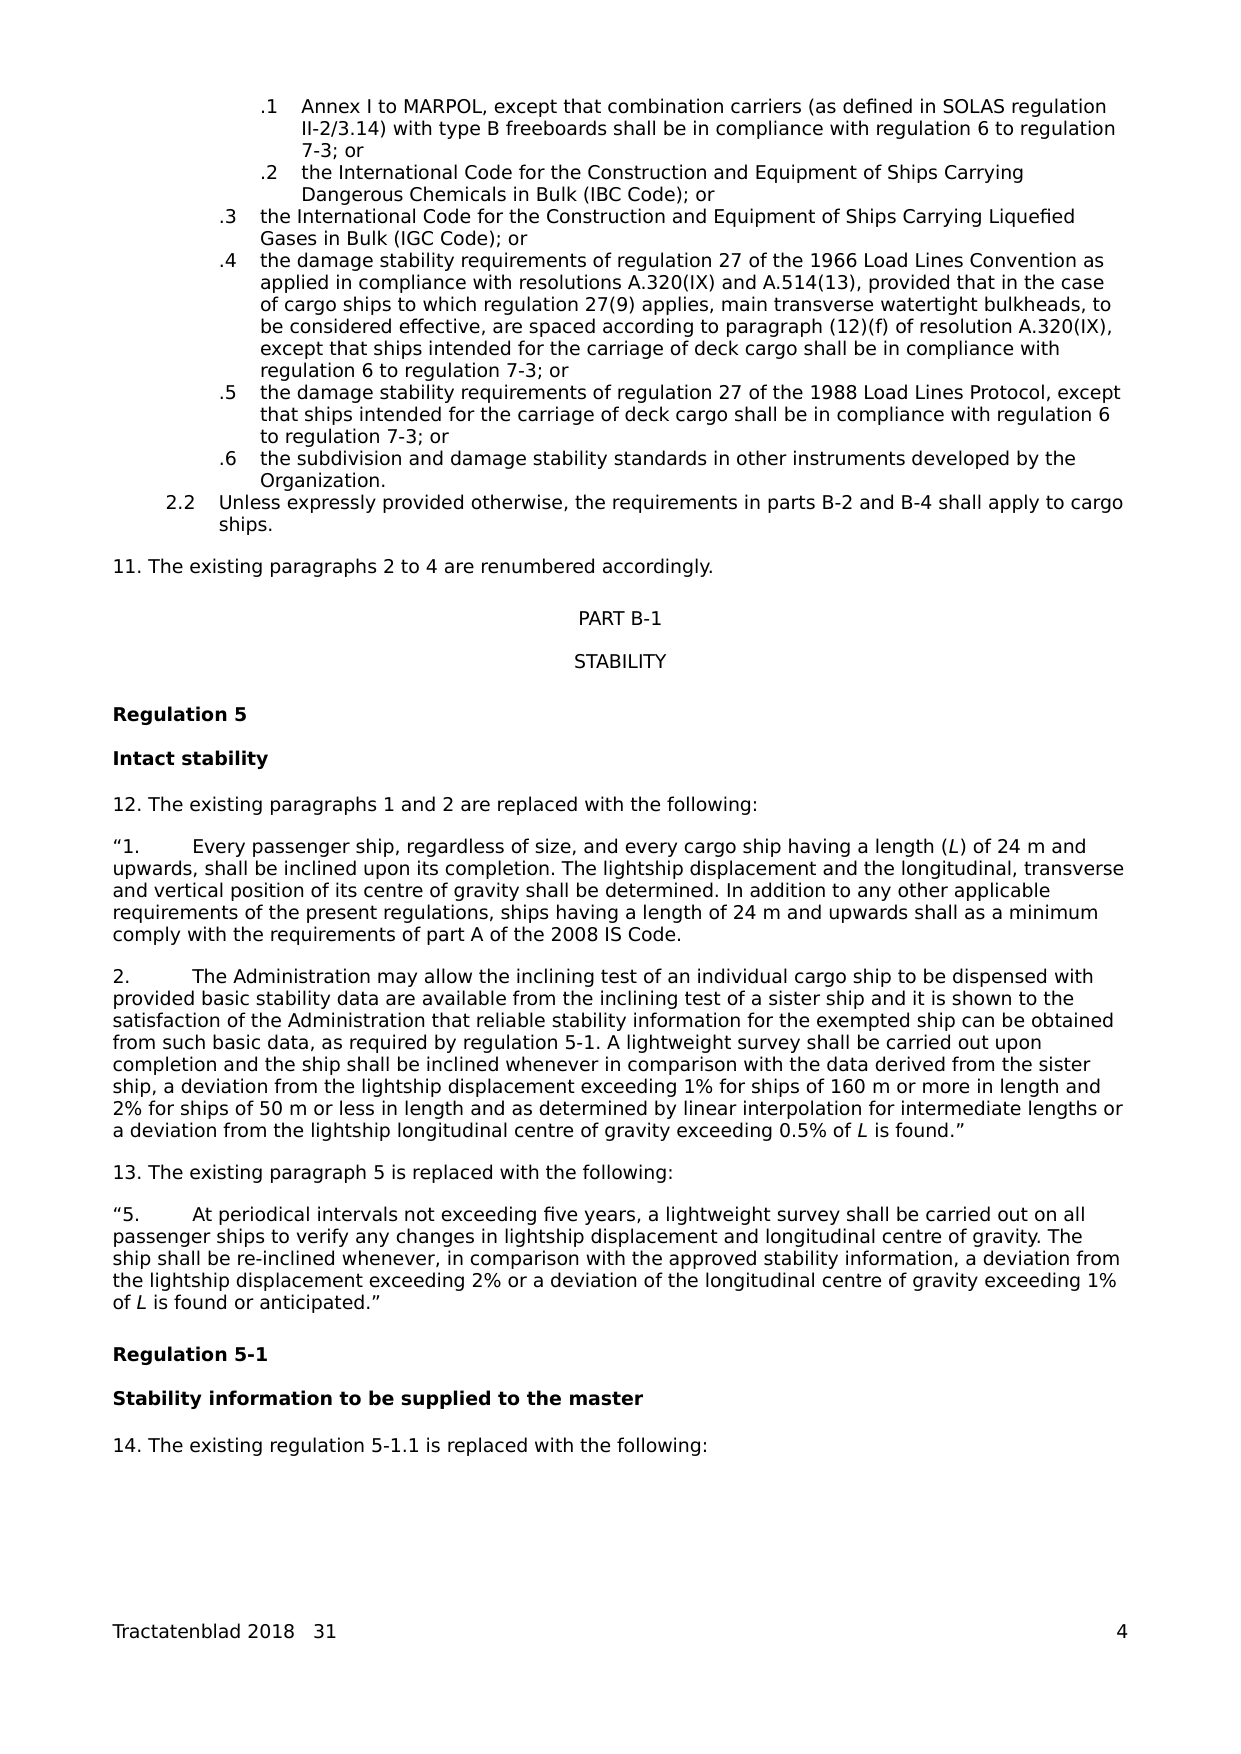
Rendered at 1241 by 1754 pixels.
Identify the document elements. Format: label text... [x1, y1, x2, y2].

text “1. Every passenger ship, regardless of size, and every cargo ship having a length (L) of 24 m and upwards, shall be inclined upon its completion. The lightship displacement and the longitudinal, transverse and vertical position of its centre of gravity shall be determined. In addition to any other applicable requirements of the present regulations, ships having a length of 24 m and upwards shall as a minimum comply with the requirements of part A of the 2008 IS Code. [112, 836, 1128, 946]
text 2. The Administration may allow the inclining test of an individual cargo ship to be dispensed with provided basic stability data are available from the inclining test of a sister ship and it is shown to the satisfaction of the Administration that reliable stability information for the exempted ship can be obtained from such basic data, as required by regulation 5-1. A lightweight survey shall be carried out upon completion and the ship shall be inclined whenever in comparison with the data derived from the sister ship, a deviation from the lightship displacement exceeding 1% for ships of 160 m or more in length and 2% for ships of 50 m or less in length and as determined by linear interpolation for intermediate lengths or a deviation from the lightship longitudinal centre of gravity exceeding 0.5% of L is found.” [112, 966, 1128, 1142]
text .5 the damage stability requirements of regulation 27 of the 1988 Load Lines Protocol, except that ships intended for the carriage of deck cargo shall be in compliance with regulation 6 to regulation 7-3; or [218, 382, 1128, 448]
text 12. The existing paragraphs 1 and 2 are replaced with the following: [112, 794, 1128, 816]
text 14. The existing regulation 5-1.1 is replaced with the following: [112, 1435, 1128, 1457]
subtitle Regulation 5-1 Stability information to be supplied to the master [112, 1344, 1128, 1410]
text 11. The existing paragraphs 2 to 4 are renumbered accordingly. [112, 556, 1128, 577]
text .2 the International Code for the Construction and Equipment of Ships Carrying Dangerous Chemicals in Bulk (IBC Code); or [260, 162, 1128, 206]
subtitle Regulation 5 Intact stability [112, 703, 1128, 769]
text .3 the International Code for the Construction and Equipment of Ships Carrying Liquefied Gases in Bulk (IGC Code); or [218, 206, 1128, 250]
text .1 Annex I to MARPOL, except that combination carriers (as defined in SOLAS regulation II-2/3.14) with type B freeboards shall be in compliance with regulation 6 to regulation 7-3; or [260, 96, 1128, 162]
text 2.2 Unless expressly provided otherwise, the requirements in parts B-2 and B-4 shall apply to cargo ships. [165, 492, 1128, 536]
text “5. At periodical intervals not exceeding five years, a lightweight survey shall be carried out on all passenger ships to verify any changes in lightship displacement and longitudinal centre of gravity. The ship shall be re-inclined whenever, in comparison with the approved stability information, a deviation from the lightship displacement exceeding 2% or a deviation of the longitudinal centre of gravity exceeding 1% of L is found or anticipated.” [112, 1204, 1128, 1314]
subtitle PART B-1 STABILITY [112, 607, 1128, 673]
text 13. The existing paragraph 5 is replaced with the following: [112, 1162, 1128, 1184]
text .4 the damage stability requirements of regulation 27 of the 1966 Load Lines Convention as applied in compliance with resolutions A.320(IX) and A.514(13), provided that in the case of cargo ships to which regulation 27(9) applies, main transverse watertight bulkheads, to be considered effective, are spaced according to paragraph (12)(f) of resolution A.320(IX), except that ships intended for the carriage of deck cargo shall be in compliance with regulation 6 to regulation 7-3; or [218, 250, 1128, 382]
text .6 the subdivision and damage stability standards in other instruments developed by the Organization. [218, 448, 1128, 492]
